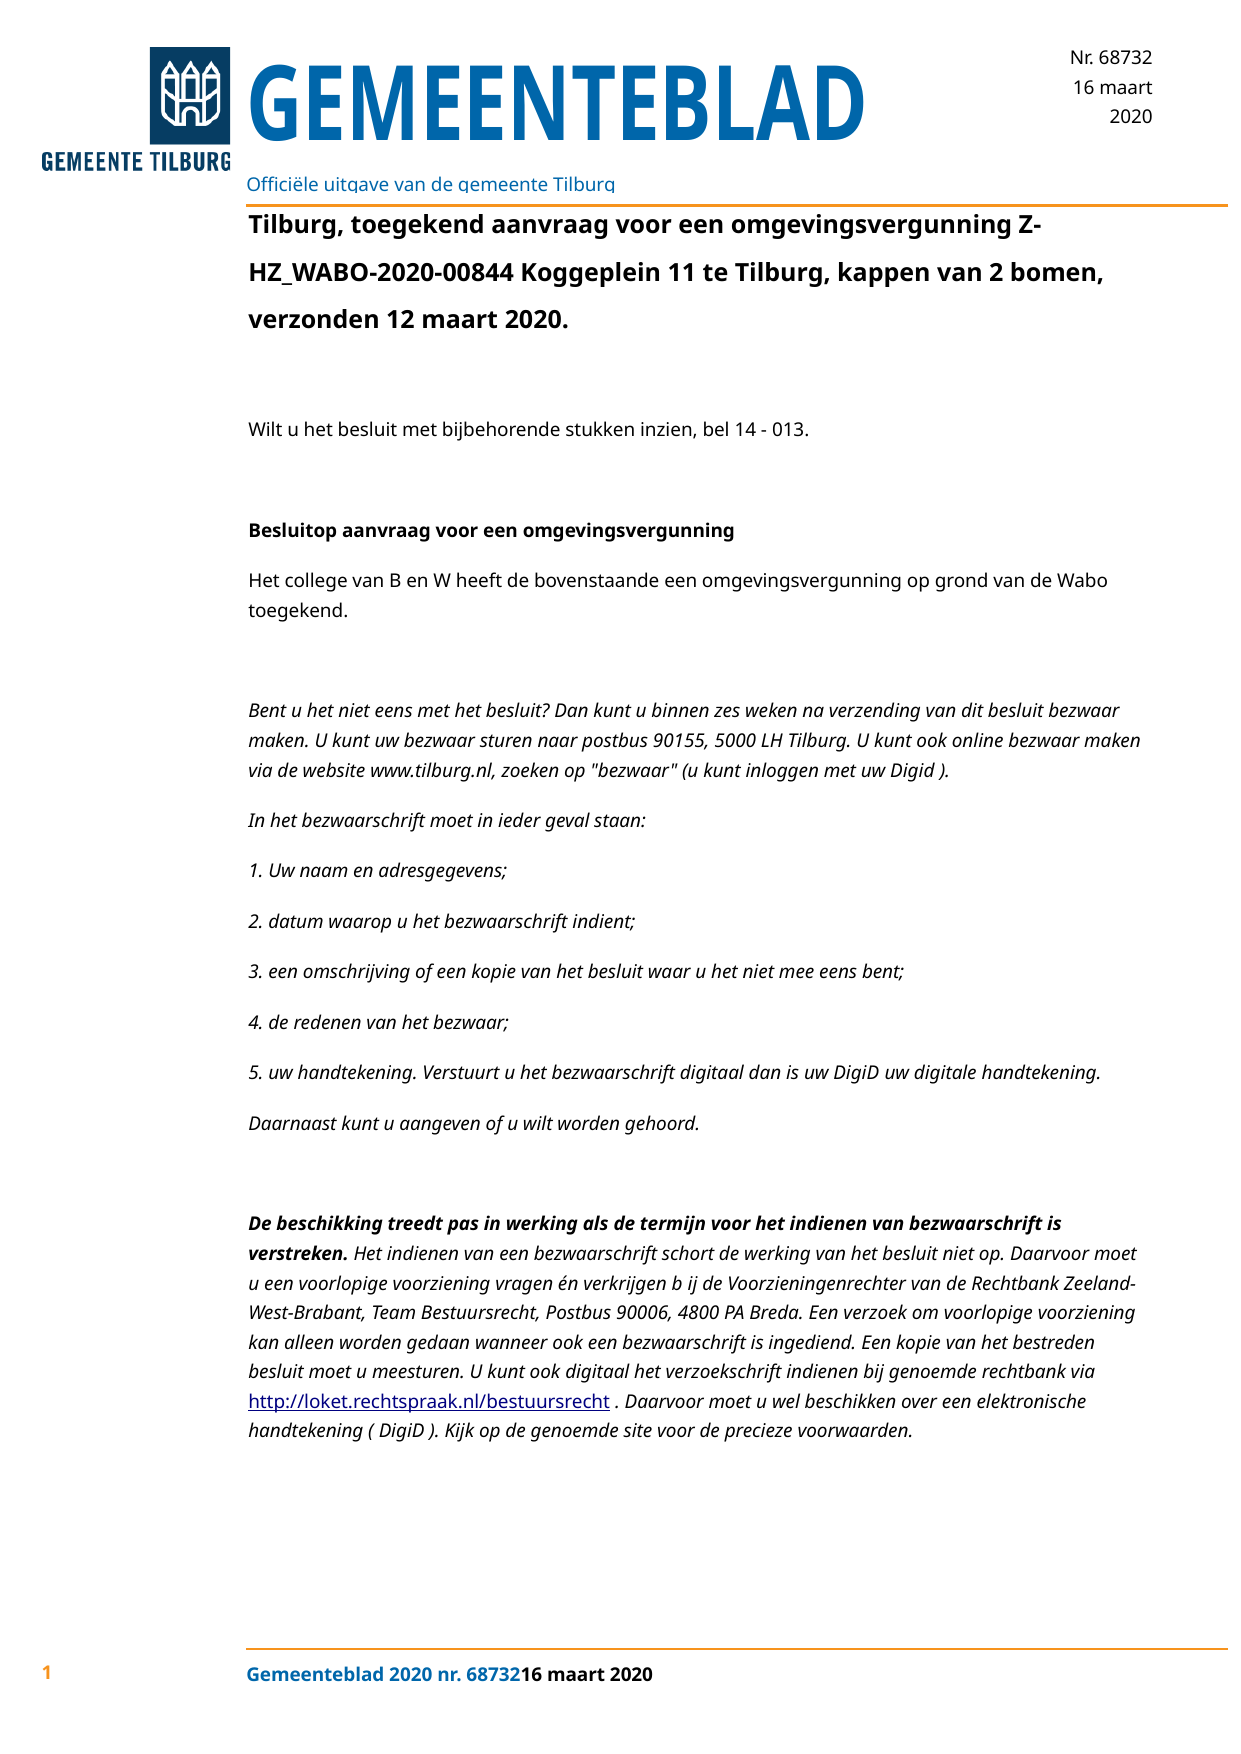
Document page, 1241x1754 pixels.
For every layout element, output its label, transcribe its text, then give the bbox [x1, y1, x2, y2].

text 5. uw handtekening. Verstuurt u het bezwaarschrift digitaal dan is uw DigiD uw digitale handtekening. [248, 1059, 1152, 1085]
picture [41, 47, 231, 172]
text 1. Uw naam en adresgegevens; [248, 858, 1152, 883]
text Het college van B en W heeft de bovenstaande een omgevingsvergunning op grond van de Wabo toegekend. [248, 567, 1152, 622]
text Bent u het niet eens met het besluit? Dan kunt u binnen zes weken na verzending van dit besluit bezwaar maken. U kunt uw bezwaar sturen naar postbus 90155, 5000 LH Tilburg. U kunt ook online bezwaar maken via de website www.tilburg.nl, zoeken op "bezwaar" (u kunt inloggen met uw Digid ). [248, 698, 1152, 782]
text Wilt u het besluit met bijbehorende stukken inzien, bel 14 - 013. [248, 416, 1152, 442]
text Besluitop aanvraag voor een omgevingsvergunning [248, 517, 1152, 542]
text In het bezwaarschrift moet in ieder geval staan: [248, 807, 1152, 833]
text 3. een omschrijving of een kopie van het besluit waar u het niet mee eens bent; [248, 958, 1152, 984]
text 4. de redenen van het bezwaar; [248, 1009, 1152, 1034]
text Daarnaast kunt u aangeven of u wilt worden gehoord. [248, 1110, 1152, 1135]
text Tilburg, toegekend aanvraag voor een omgevingsvergunning Z-HZ_WABO-2020-00844 Koggeplein 11 te Tilburg, kappen van 2 bomen, verzonden 12 maart 2020. [248, 207, 1152, 336]
text 2. datum waarop u het bezwaarschrift indient; [248, 908, 1152, 934]
text De beschikking treedt pas in werking als de termijn voor het indienen van bezwaarschrift is verstreken. Het indienen van een bezwaarschrift schort de werking van het besluit niet op. Daarvoor moet u een voorlopige voorziening vragen én verkrijgen b ij de Voorzieningenrechter van de Rechtbank Zeeland-West-Brabant, Team Bestuursrecht, Postbus 90006, 4800 PA Breda. Een verzoek om voorlopige voorziening kan alleen worden gedaan wanneer ook een bezwaarschrift is ingediend. Een kopie van het bestreden besluit moet u meesturen. U kunt ook digitaal het verzoekschrift indienen bij genoemde rechtbank via http://loket.rechtspraak.nl/bestuursrecht . Daarvoor moet u wel beschikken over een elektronische handtekening ( DigiD ). Kijk op de genoemde site voor de precieze voorwaarden. [248, 1211, 1152, 1443]
